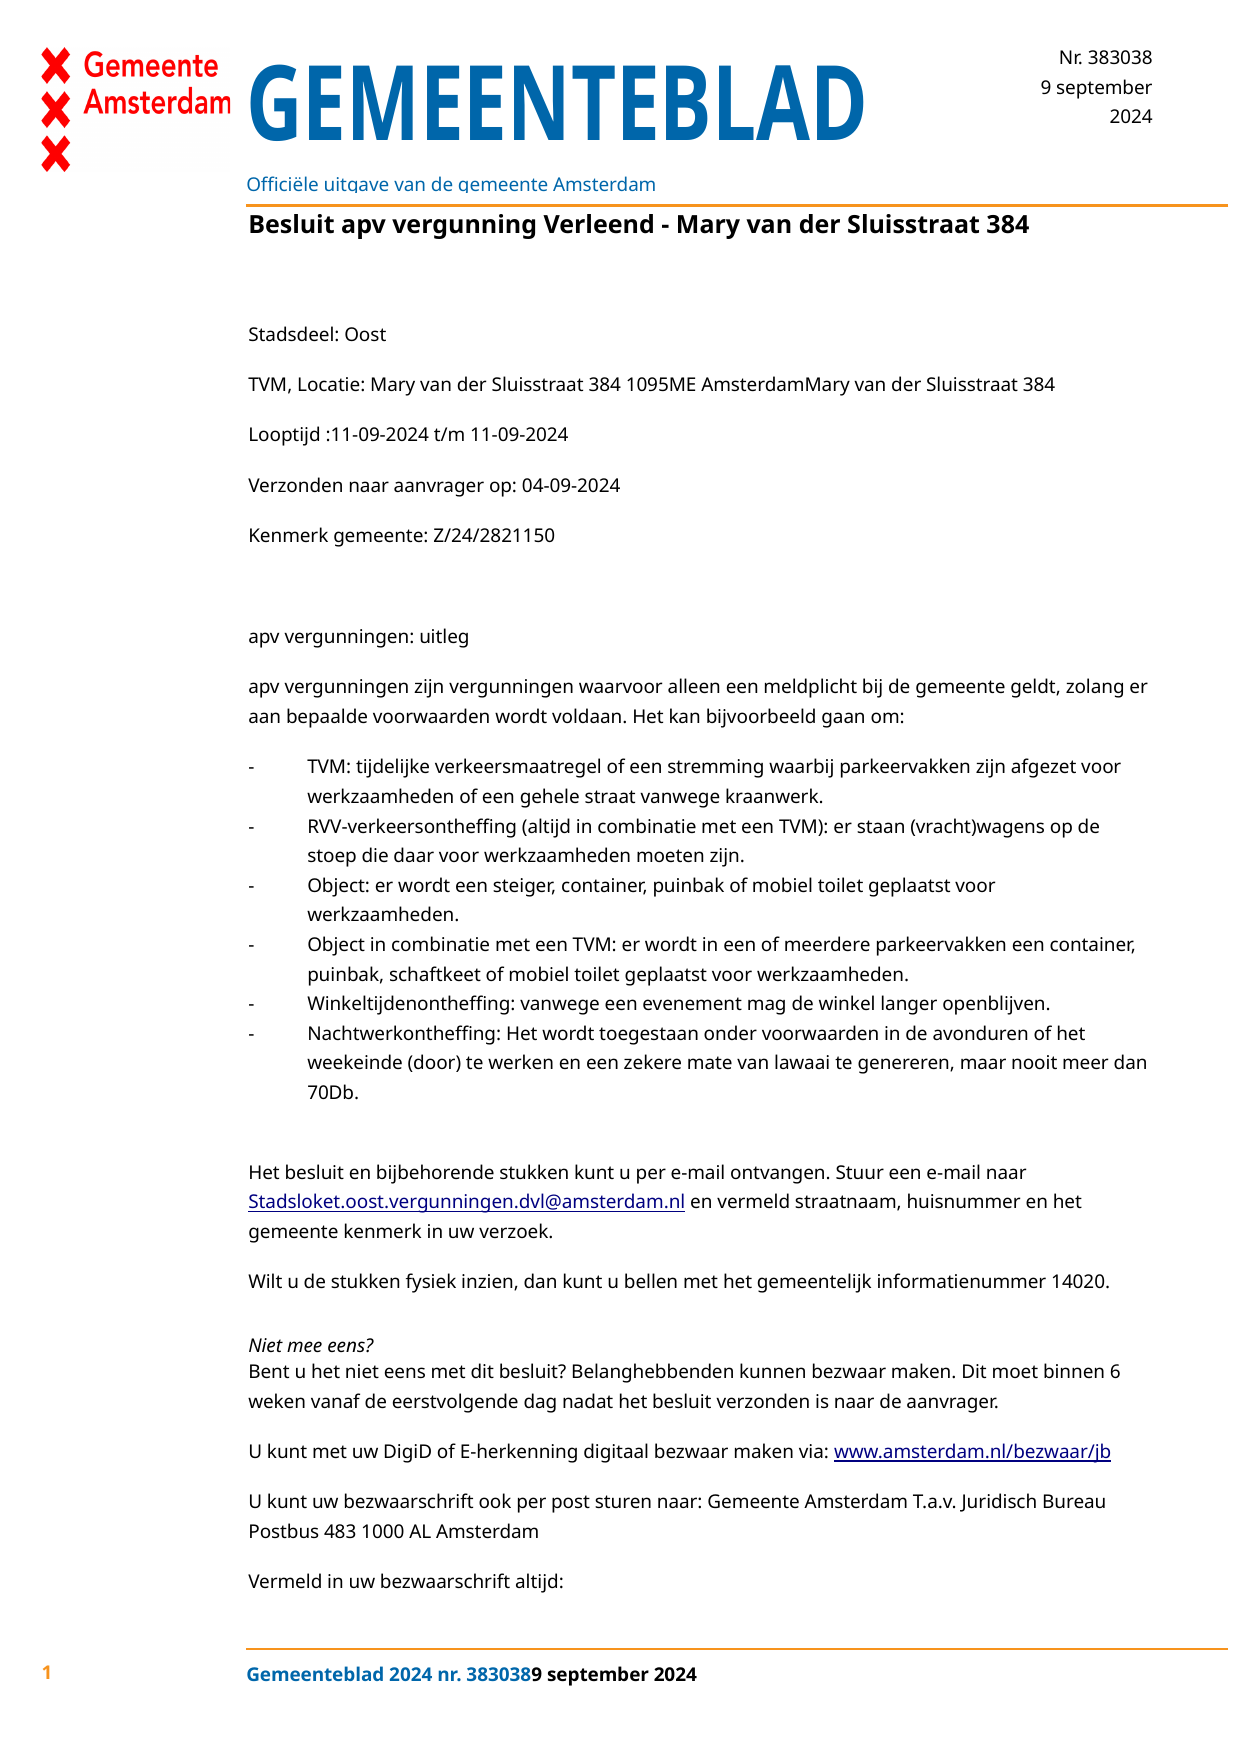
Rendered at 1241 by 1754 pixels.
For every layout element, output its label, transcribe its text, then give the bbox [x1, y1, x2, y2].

text Bent u het niet eens met dit besluit? Belanghebbenden kunnen bezwaar maken. Dit moet binnen 6 weken vanaf de eerstvolgende dag nadat het besluit verzonden is naar de aanvrager. [248, 1358, 1152, 1414]
text Niet mee eens? [248, 1333, 1152, 1358]
text U kunt met uw DigiD of E-herkenning digitaal bezwaar maken via: www.amsterdam.nl/bezwaar/jb [248, 1438, 1152, 1464]
list Object in combinatie met een TVM: er wordt in een of meerdere parkeervakken een container, puinbak, schaftkeet of mobiel toilet geplaatst voor werkzaamheden. [248, 931, 1152, 986]
list TVM: tijdelijke verkeersmaatregel of een stremming waarbij parkeervakken zijn afgezet voor werkzaamheden of een gehele straat vanwege kraanwerk. [248, 754, 1152, 809]
text Wilt u de stukken fysiek inzien, dan kunt u bellen met het gemeentelijk informatienummer 14020. [248, 1269, 1152, 1294]
text Besluit apv vergunning Verleend - Mary van der Sluisstraat 384 [248, 207, 1152, 241]
text Looptijd :11-09-2024 t/m 11-09-2024 [248, 422, 1152, 447]
text Verzonden naar aanvrager op: 04-09-2024 [248, 472, 1152, 498]
text Stadsdeel: Oost [248, 321, 1152, 346]
list Winkeltijdenontheffing: vanwege een evenement mag de winkel langer openblijven. [248, 990, 1152, 1016]
text Het besluit en bijbehorende stukken kunt u per e-mail ontvangen. Stuur een e-mail naar Stadsloket.oost.vergunningen.dvl@amsterdam.nl en vermeld straatnaam, huisnummer en het gemeente kenmerk in uw verzoek. [248, 1159, 1152, 1244]
text Kenmerk gemeente: Z/24/2821150 [248, 522, 1152, 548]
text apv vergunningen zijn vergunningen waarvoor alleen een meldplicht bij de gemeente geldt, zolang er aan bepaalde voorwaarden wordt voldaan. Het kan bijvoorbeeld gaan om: [248, 674, 1152, 729]
text U kunt uw bezwaarschrift ook per post sturen naar: Gemeente Amsterdam T.a.v. Juridisch Bureau Postbus 483 1000 AL Amsterdam [248, 1489, 1152, 1544]
list Nachtwerkontheffing: Het wordt toegestaan onder voorwaarden in de avonduren of het weekeinde (door) te werken en een zekere mate van lawaai te genereren, maar nooit meer dan 70Db. [248, 1020, 1152, 1105]
text TVM, Locatie: Mary van der Sluisstraat 384 1095ME AmsterdamMary van der Sluisstraat 384 [248, 371, 1152, 397]
list RVV-verkeersontheffing (altijd in combinatie met een TVM): er staan (vracht)wagens op de stoep die daar voor werkzaamheden moeten zijn. [248, 813, 1152, 868]
text apv vergunningen: uitleg [248, 623, 1152, 649]
text Vermeld in uw bezwaarschrift altijd: [248, 1569, 1152, 1594]
picture [41, 47, 231, 172]
list Object: er wordt een steiger, container, puinbak of mobiel toilet geplaatst voor werkzaamheden. [248, 872, 1152, 927]
